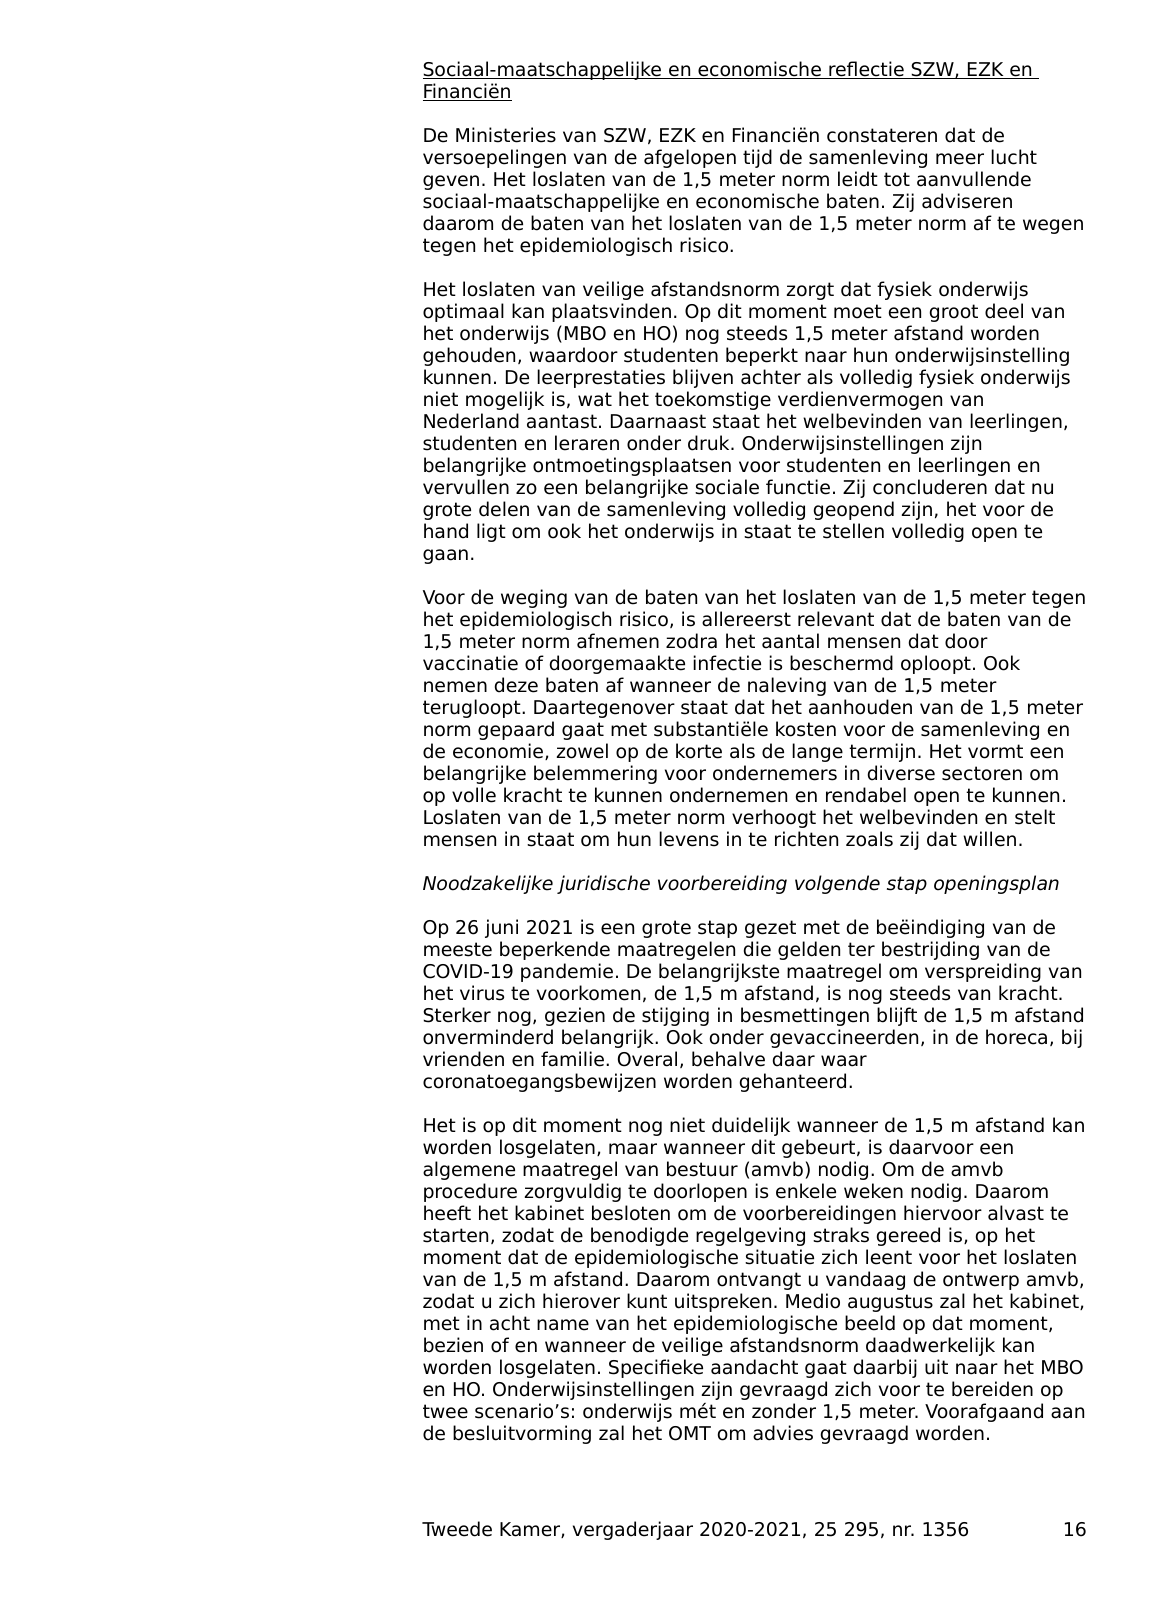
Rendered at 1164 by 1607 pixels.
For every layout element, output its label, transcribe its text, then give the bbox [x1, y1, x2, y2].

text Voor de weging van de baten van het loslaten van de 1,5 meter tegen het epidemiologisch risico, is allereerst relevant dat de baten van de 1,5 meter norm afnemen zodra het aantal mensen dat door vaccinatie of doorgemaakte infectie is beschermd oploopt. Ook nemen deze baten af wanneer de naleving van de 1,5 meter terugloopt. Daartegenover staat dat het aanhouden van de 1,5 meter norm gepaard gaat met substantiële kosten voor de samenleving en de economie, zowel op de korte als de lange termijn. Het vormt een belangrijke belemmering voor ondernemers in diverse sectoren om op volle kracht te kunnen ondernemen en rendabel open te kunnen. Loslaten van de 1,5 meter norm verhoogt het welbevinden en stelt mensen in staat om hun levens in te richten zoals zij dat willen. [422, 587, 1087, 851]
text De Ministeries van SZW, EZK en Financiën constateren dat de versoepelingen van de afgelopen tijd de samenleving meer lucht geven. Het loslaten van de 1,5 meter norm leidt tot aanvullende sociaal-maatschappelijke en economische baten. Zij adviseren daarom de baten van het loslaten van de 1,5 meter norm af te wegen tegen het epidemiologisch risico. [422, 125, 1087, 257]
text Het loslaten van veilige afstandsnorm zorgt dat fysiek onderwijs optimaal kan plaatsvinden. Op dit moment moet een groot deel van het onderwijs (MBO en HO) nog steeds 1,5 meter afstand worden gehouden, waardoor studenten beperkt naar hun onderwijsinstelling kunnen. De leerprestaties blijven achter als volledig fysiek onderwijs niet mogelijk is, wat het toekomstige verdienvermogen van Nederland aantast. Daarnaast staat het welbevinden van leerlingen, studenten en leraren onder druk. Onderwijsinstellingen zijn belangrijke ontmoetingsplaatsen voor studenten en leerlingen en vervullen zo een belangrijke sociale functie. Zij concluderen dat nu grote delen van de samenleving volledig geopend zijn, het voor de hand ligt om ook het onderwijs in staat te stellen volledig open te gaan. [422, 279, 1087, 565]
text Op 26 juni 2021 is een grote stap gezet met de beëindiging van de meeste beperkende maatregelen die gelden ter bestrijding van de COVID-19 pandemie. De belangrijkste maatregel om verspreiding van het virus te voorkomen, de 1,5 m afstand, is nog steeds van kracht. Sterker nog, gezien de stijging in besmettingen blijft de 1,5 m afstand onverminderd belangrijk. Ook onder gevaccineerden, in de horeca, bij vrienden en familie. Overal, behalve daar waar coronatoegangsbewijzen worden gehanteerd. [422, 917, 1087, 1093]
text Het is op dit moment nog niet duidelijk wanneer de 1,5 m afstand kan worden losgelaten, maar wanneer dit gebeurt, is daarvoor een algemene maatregel van bestuur (amvb) nodig. Om de amvb procedure zorgvuldig te doorlopen is enkele weken nodig. Daarom heeft het kabinet besloten om de voorbereidingen hiervoor alvast te starten, zodat de benodigde regelgeving straks gereed is, op het moment dat de epidemiologische situatie zich leent voor het loslaten van de 1,5 m afstand. Daarom ontvangt u vandaag de ontwerp amvb, zodat u zich hierover kunt uitspreken. Medio augustus zal het kabinet, met in acht name van het epidemiologische beeld op dat moment, bezien of en wanneer de veilige afstandsnorm daadwerkelijk kan worden losgelaten. Specifieke aandacht gaat daarbij uit naar het MBO en HO. Onderwijsinstellingen zijn gevraagd zich voor te bereiden op twee scenario’s: onderwijs mét en zonder 1,5 meter. Voorafgaand aan de besluitvorming zal het OMT om advies gevraagd worden. [422, 1115, 1087, 1445]
subtitle Sociaal-maatschappelijke en economische reflectie SZW, EZK en Financiën [422, 59, 1087, 103]
subtitle Noodzakelijke juridische voorbereiding volgende stap openingsplan [422, 873, 1087, 895]
